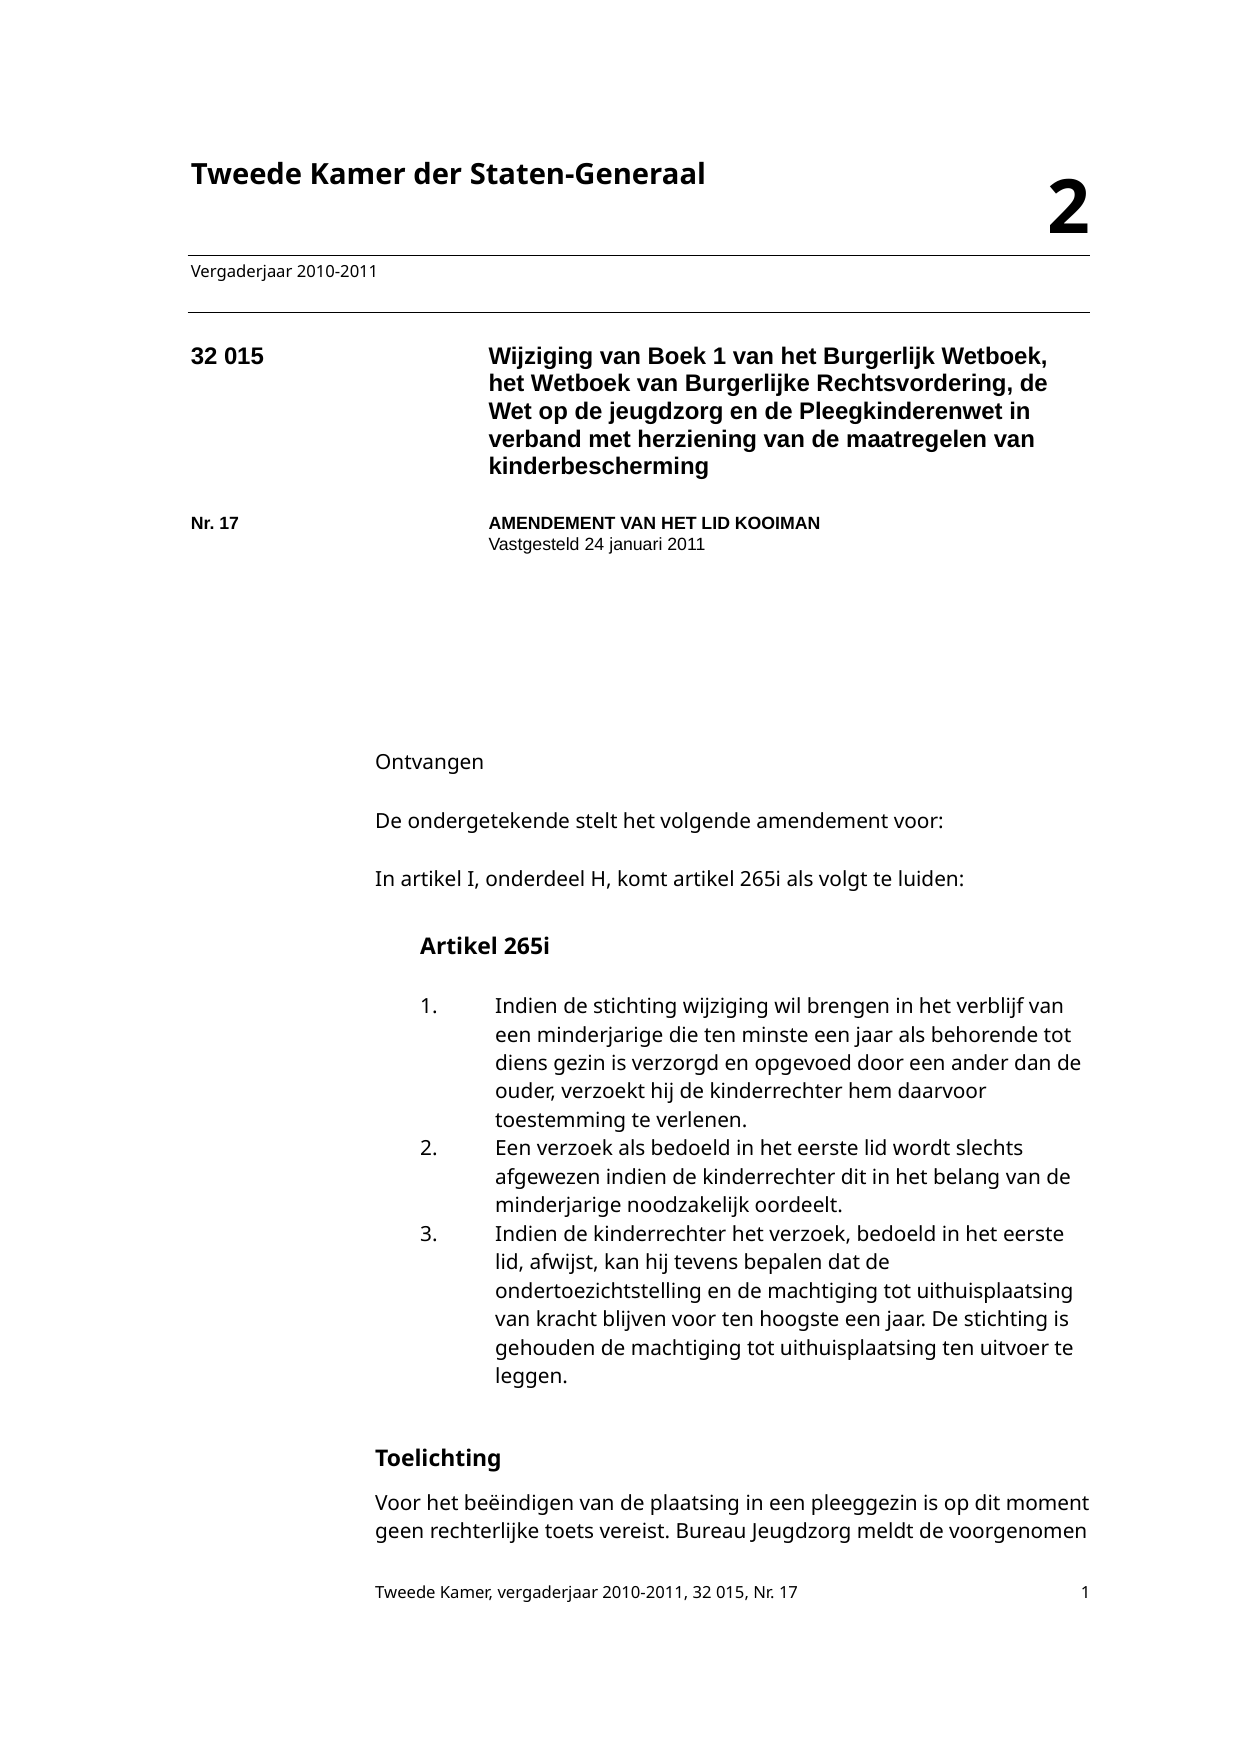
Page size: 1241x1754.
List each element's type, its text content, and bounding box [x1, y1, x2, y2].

table_header Tweede Kamer der Staten-Generaal [188, 150, 909, 255]
table_cell 32 015 [188, 339, 485, 510]
text Voor het beëindigen van de plaatsing in een pleeggezin is op dit moment geen rechterlijke toets vereist. Bureau Jeugdzorg meldt de voorgenomen [375, 1488, 1090, 1545]
subtitle Toelichting [375, 1442, 1090, 1473]
text De ondergetekende stelt het volgende amendement voor: [375, 806, 1090, 834]
text In artikel I, onderdeel H, komt artikel 265i als volgt te luiden: [375, 864, 1090, 893]
table_cell Nr. 17 [188, 510, 485, 629]
table_cell [485, 256, 1090, 312]
table_cell Vergaderjaar 2010-2011 [188, 256, 485, 312]
text Ontvangen [375, 747, 1090, 776]
table_cell [485, 313, 1090, 339]
list Indien de stichting wijziging wil brengen in het verblijf van een minderjarige die ten minste een jaar als behorende tot diens gezin is verzorgd en opgevoed door een ander dan de ouder, verzoekt hij de kinderrechter hem daarvoor toestemming te verlenen. [420, 991, 1090, 1133]
subtitle Artikel 265i [420, 930, 1090, 961]
list Indien de kinderrechter het verzoek, bedoeld in het eerste lid, afwijst, kan hij tevens bepalen dat de ondertoezichtstelling en de machtiging tot uithuisplaatsing van kracht blijven voor ten hoogste een jaar. De stichting is gehouden de machtiging tot uithuisplaatsing ten uitvoer te leggen. [420, 1219, 1090, 1389]
table_cell AMENDEMENT VAN HET LID KOOIMAN Vastgesteld 24 januari 2011 [485, 510, 1090, 629]
table_cell Wijziging van Boek 1 van het Burgerlijk Wetboek, het Wetboek van Burgerlijke Rechtsvordering, de Wet op de jeugdzorg en de Pleegkinderenwet in verband met herziening van de maatregelen van kinderbescherming [485, 339, 1090, 510]
table_cell [188, 313, 485, 339]
table_header 2 [910, 150, 1090, 255]
list Een verzoek als bedoeld in het eerste lid wordt slechts afgewezen indien de kinderrechter dit in het belang van de minderjarige noodzakelijk oordeelt. [420, 1133, 1090, 1219]
